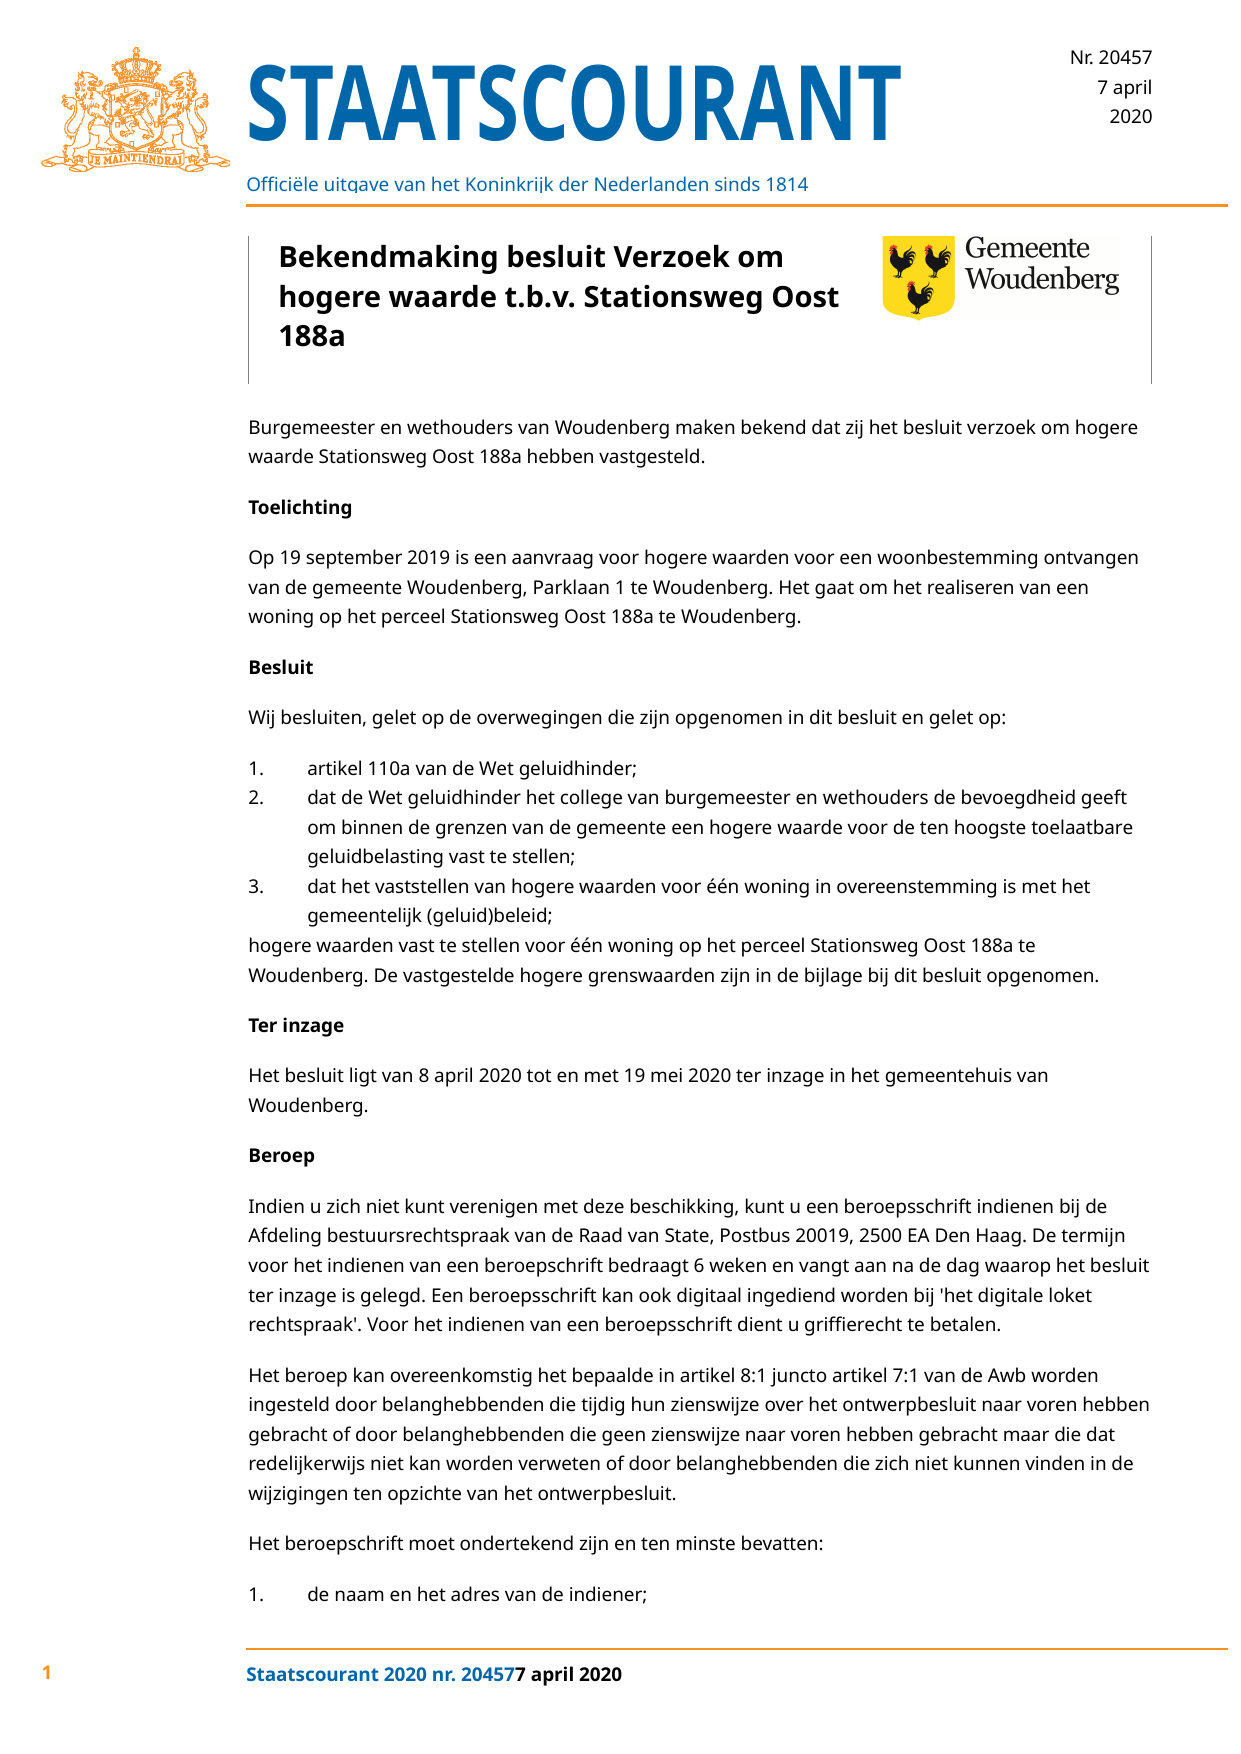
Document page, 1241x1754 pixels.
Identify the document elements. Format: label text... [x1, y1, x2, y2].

text Het besluit ligt van 8 april 2020 tot en met 19 mei 2020 ter inzage in het gemeentehuis van Woudenberg. [248, 1063, 1152, 1118]
text Besluit [248, 654, 1152, 680]
picture [882, 236, 1119, 321]
text Burgemeester en wethouders van Woudenberg maken bekend dat zij het besluit verzoek om hogere waarde Stationsweg Oost 188a hebben vastgesteld. [248, 414, 1152, 469]
picture [41, 47, 231, 172]
text Wij besluiten, gelet op de overwegingen die zijn opgenomen in dit besluit en gelet op: [248, 704, 1152, 730]
text hogere waarden vast te stellen voor één woning op het perceel Stationsweg Oost 188a te Woudenberg. De vastgestelde hogere grenswaarden zijn in de bijlage bij dit besluit opgenomen. [248, 932, 1152, 988]
text Het beroepschrift moet ondertekend zijn en ten minste bevatten: [248, 1531, 1152, 1556]
table_header [850, 236, 1151, 384]
text Indien u zich niet kunt verenigen met deze beschikking, kunt u een beroepsschrift indienen bij de Afdeling bestuursrechtspraak van de Raad van State, Postbus 20019, 2500 EA Den Haag. De termijn voor het indienen van een beroepschrift bedraagt 6 weken en vangt aan na de dag waarop het besluit ter inzage is gelegd. Een beroepsschrift kan ook digitaal ingediend worden bij 'het digitale loket rechtspraak'. Voor het indienen van een beroepsschrift dient u griffierecht te betalen. [248, 1193, 1152, 1337]
text Beroep [248, 1143, 1152, 1168]
list artikel 110a van de Wet geluidhinder; [248, 755, 1152, 781]
table_header Bekendmaking besluit Verzoek om hogere waarde t.b.v. Stationsweg Oost 188a [249, 236, 850, 384]
text Het beroep kan overeenkomstig het bepaalde in artikel 8:1 juncto artikel 7:1 van de Awb worden ingesteld door belanghebbenden die tijdig hun zienswijze over het ontwerpbesluit naar voren hebben gebracht of door belanghebbenden die geen zienswijze naar voren hebben gebracht maar die dat redelijkerwijs niet kan worden verweten of door belanghebbenden die zich niet kunnen vinden in de wijzigingen ten opzichte van het ontwerpbesluit. [248, 1362, 1152, 1506]
list dat het vaststellen van hogere waarden voor één woning in overeenstemming is met het gemeentelijk (geluid)beleid; [248, 873, 1152, 928]
list dat de Wet geluidhinder het college van burgemeester en wethouders de bevoegdheid geeft om binnen de grenzen van de gemeente een hogere waarde voor de ten hoogste toelaatbare geluidbelasting vast te stellen; [248, 784, 1152, 869]
text Toelichting [248, 494, 1152, 520]
text Op 19 september 2019 is een aanvraag voor hogere waarden voor een woonbestemming ontvangen van de gemeente Woudenberg, Parklaan 1 te Woudenberg. Het gaat om het realiseren van een woning op het perceel Stationsweg Oost 188a te Woudenberg. [248, 544, 1152, 629]
list de naam en het adres van de indiener; [248, 1581, 1152, 1607]
text Ter inzage [248, 1012, 1152, 1038]
